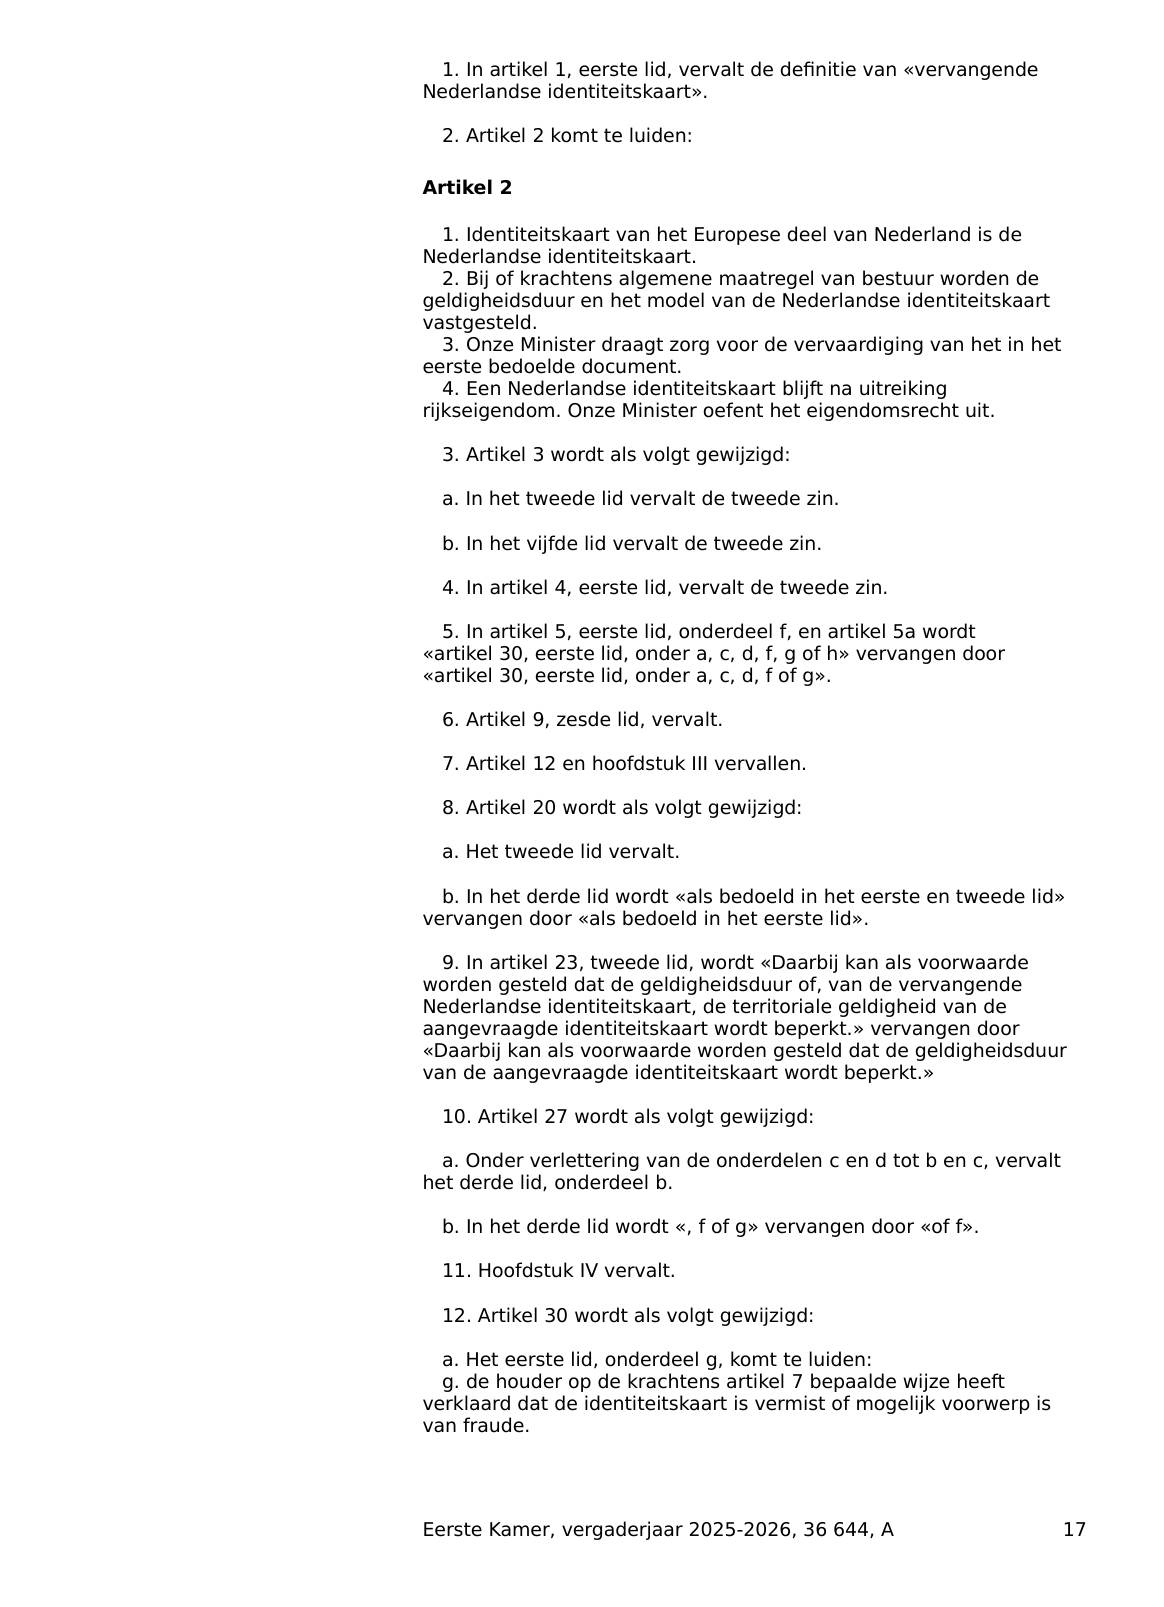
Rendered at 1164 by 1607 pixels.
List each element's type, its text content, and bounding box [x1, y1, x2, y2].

text a. Onder verlettering van de onderdelen c en d tot b en c, vervalt het derde lid, onderdeel b. [422, 1150, 1087, 1194]
text a. Het tweede lid vervalt. [422, 841, 1087, 863]
text 2. Bij of krachtens algemene maatregel van bestuur worden de geldigheidsduur en het model van de Nederlandse identiteitskaart vastgesteld. [422, 268, 1087, 334]
text 2. Artikel 2 komt te luiden: [422, 125, 1087, 147]
text 9. In artikel 23, tweede lid, wordt «Daarbij kan als voorwaarde worden gesteld dat de geldigheidsduur of, van de vervangende Nederlandse identiteitskaart, de territoriale geldigheid van de aangevraagde identiteitskaart wordt beperkt.» vervangen door «Daarbij kan als voorwaarde worden gesteld dat de geldigheidsduur van de aangevraagde identiteitskaart wordt beperkt.» [422, 952, 1087, 1084]
text b. In het derde lid wordt «als bedoeld in het eerste en tweede lid» vervangen door «als bedoeld in het eerste lid». [422, 886, 1087, 929]
text 4. In artikel 4, eerste lid, vervalt de tweede zin. [422, 577, 1087, 599]
text a. In het tweede lid vervalt de tweede zin. [422, 488, 1087, 510]
text 3. Artikel 3 wordt als volgt gewijzigd: [422, 444, 1087, 466]
text 5. In artikel 5, eerste lid, onderdeel f, en artikel 5a wordt «artikel 30, eerste lid, onder a, c, d, f, g of h» vervangen door «artikel 30, eerste lid, onder a, c, d, f of g». [422, 621, 1087, 687]
text 8. Artikel 20 wordt als volgt gewijzigd: [422, 797, 1087, 819]
text 10. Artikel 27 wordt als volgt gewijzigd: [422, 1106, 1087, 1128]
text 7. Artikel 12 en hoofdstuk III vervallen. [422, 753, 1087, 775]
subtitle Artikel 2 [422, 177, 1087, 199]
text 6. Artikel 9, zesde lid, vervalt. [422, 709, 1087, 731]
text 4. Een Nederlandse identiteitskaart blijft na uitreiking rijkseigendom. Onze Minister oefent het eigendomsrecht uit. [422, 378, 1087, 422]
text a. Het eerste lid, onderdeel g, komt te luiden: [422, 1349, 1087, 1371]
text 1. Identiteitskaart van het Europese deel van Nederland is de Nederlandse identiteitskaart. [422, 224, 1087, 268]
text b. In het vijfde lid vervalt de tweede zin. [422, 532, 1087, 554]
text 11. Hoofdstuk IV vervalt. [422, 1260, 1087, 1282]
text b. In het derde lid wordt «, f of g» vervangen door «of f». [422, 1216, 1087, 1238]
text g. de houder op de krachtens artikel 7 bepaalde wijze heeft verklaard dat de identiteitskaart is vermist of mogelijk voorwerp is van fraude. [422, 1371, 1087, 1437]
text 1. In artikel 1, eerste lid, vervalt de definitie van «vervangende Nederlandse identiteitskaart». [422, 59, 1087, 103]
text 12. Artikel 30 wordt als volgt gewijzigd: [422, 1304, 1087, 1326]
text 3. Onze Minister draagt zorg voor de vervaardiging van het in het eerste bedoelde document. [422, 334, 1087, 378]
